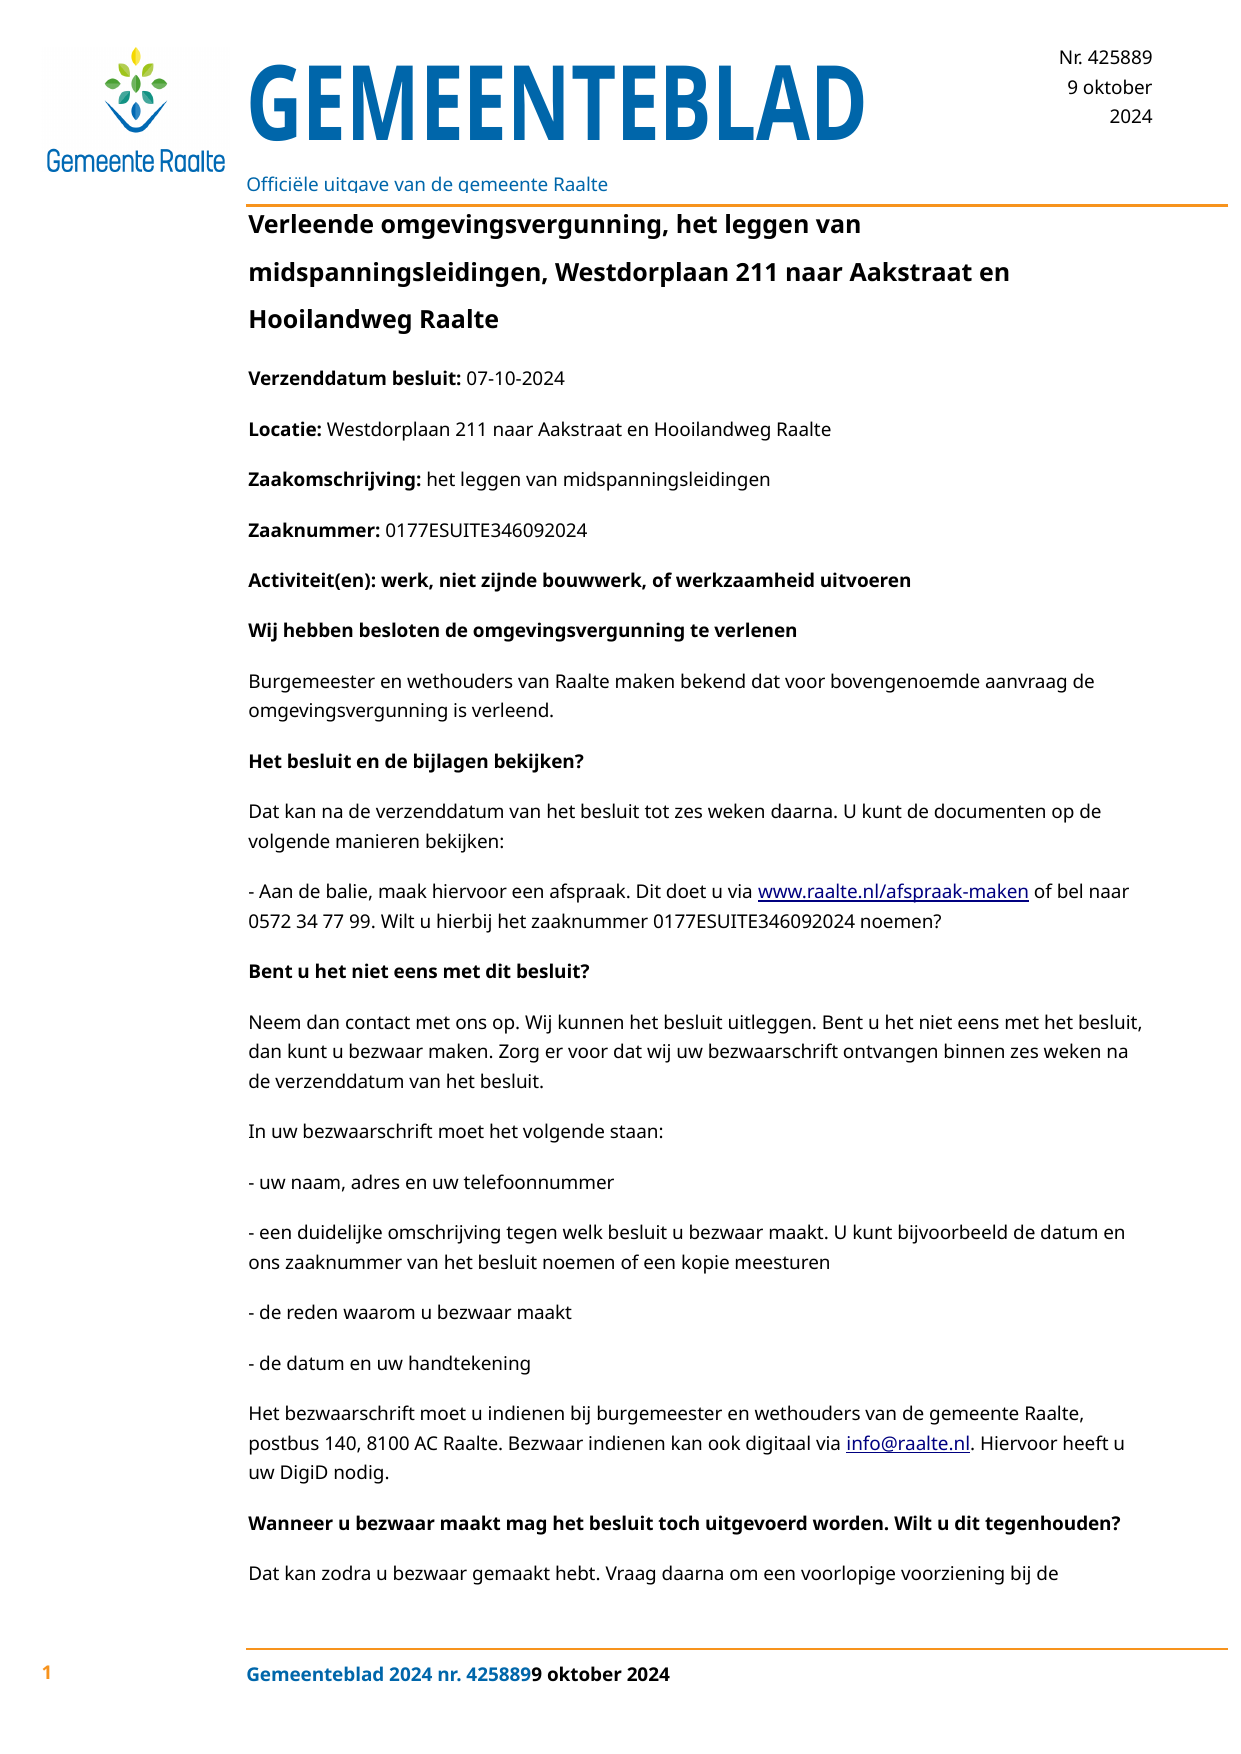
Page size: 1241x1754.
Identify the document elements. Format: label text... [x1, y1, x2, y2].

picture [41, 47, 231, 172]
text Activiteit(en): werk, niet zijnde bouwwerk, of werkzaamheid uitvoeren [248, 567, 1152, 593]
text - een duidelijke omschrijving tegen welk besluit u bezwaar maakt. U kunt bijvoorbeeld de datum en ons zaaknummer van het besluit noemen of een kopie meesturen [248, 1219, 1152, 1274]
text - de reden waarom u bezwaar maakt [248, 1299, 1152, 1325]
text - uw naam, adres en uw telefoonnummer [248, 1169, 1152, 1194]
text Het besluit en de bijlagen bekijken? [248, 748, 1152, 774]
text Het bezwaarschrift moet u indienen bij burgemeester en wethouders van de gemeente Raalte, postbus 140, 8100 AC Raalte. Bezwaar indienen kan ook digitaal via info@raalte.nl. Hiervoor heeft u uw DigiD nodig. [248, 1400, 1152, 1485]
text - Aan de balie, maak hiervoor een afspraak. Dit doet u via www.raalte.nl/afspraak-maken of bel naar 0572 34 77 99. Wilt u hierbij het zaaknummer 0177ESUITE346092024 noemen? [248, 878, 1152, 934]
text Wanneer u bezwaar maakt mag het besluit toch uitgevoerd worden. Wilt u dit tegenhouden? [248, 1510, 1152, 1535]
text Wij hebben besloten de omgevingsvergunning te verlenen [248, 618, 1152, 643]
text In uw bezwaarschrift moet het volgende staan: [248, 1118, 1152, 1144]
text Zaaknummer: 0177ESUITE346092024 [248, 517, 1152, 542]
text Verleende omgevingsvergunning, het leggen van midspanningsleidingen, Westdorplaan 211 naar Aakstraat en Hooilandweg Raalte [248, 207, 1152, 336]
text Neem dan contact met ons op. Wij kunnen het besluit uitleggen. Bent u het niet eens met het besluit, dan kunt u bezwaar maken. Zorg er voor dat wij uw bezwaarschrift ontvangen binnen zes weken na de verzenddatum van het besluit. [248, 1009, 1152, 1094]
text Zaakomschrijving: het leggen van midspanningsleidingen [248, 466, 1152, 492]
text Verzenddatum besluit: 07-10-2024 [248, 366, 1152, 391]
text - de datum en uw handtekening [248, 1350, 1152, 1375]
text Dat kan na de verzenddatum van het besluit tot zes weken daarna. U kunt de documenten op de volgende manieren bekijken: [248, 798, 1152, 854]
text Burgemeester en wethouders van Raalte maken bekend dat voor bovengenoemde aanvraag de omgevingsvergunning is verleend. [248, 668, 1152, 723]
text Bent u het niet eens met dit besluit? [248, 958, 1152, 984]
text Dat kan zodra u bezwaar gemaakt hebt. Vraag daarna om een voorlopige voorziening bij de [248, 1560, 1152, 1586]
text Locatie: Westdorplaan 211 naar Aakstraat en Hooilandweg Raalte [248, 416, 1152, 442]
